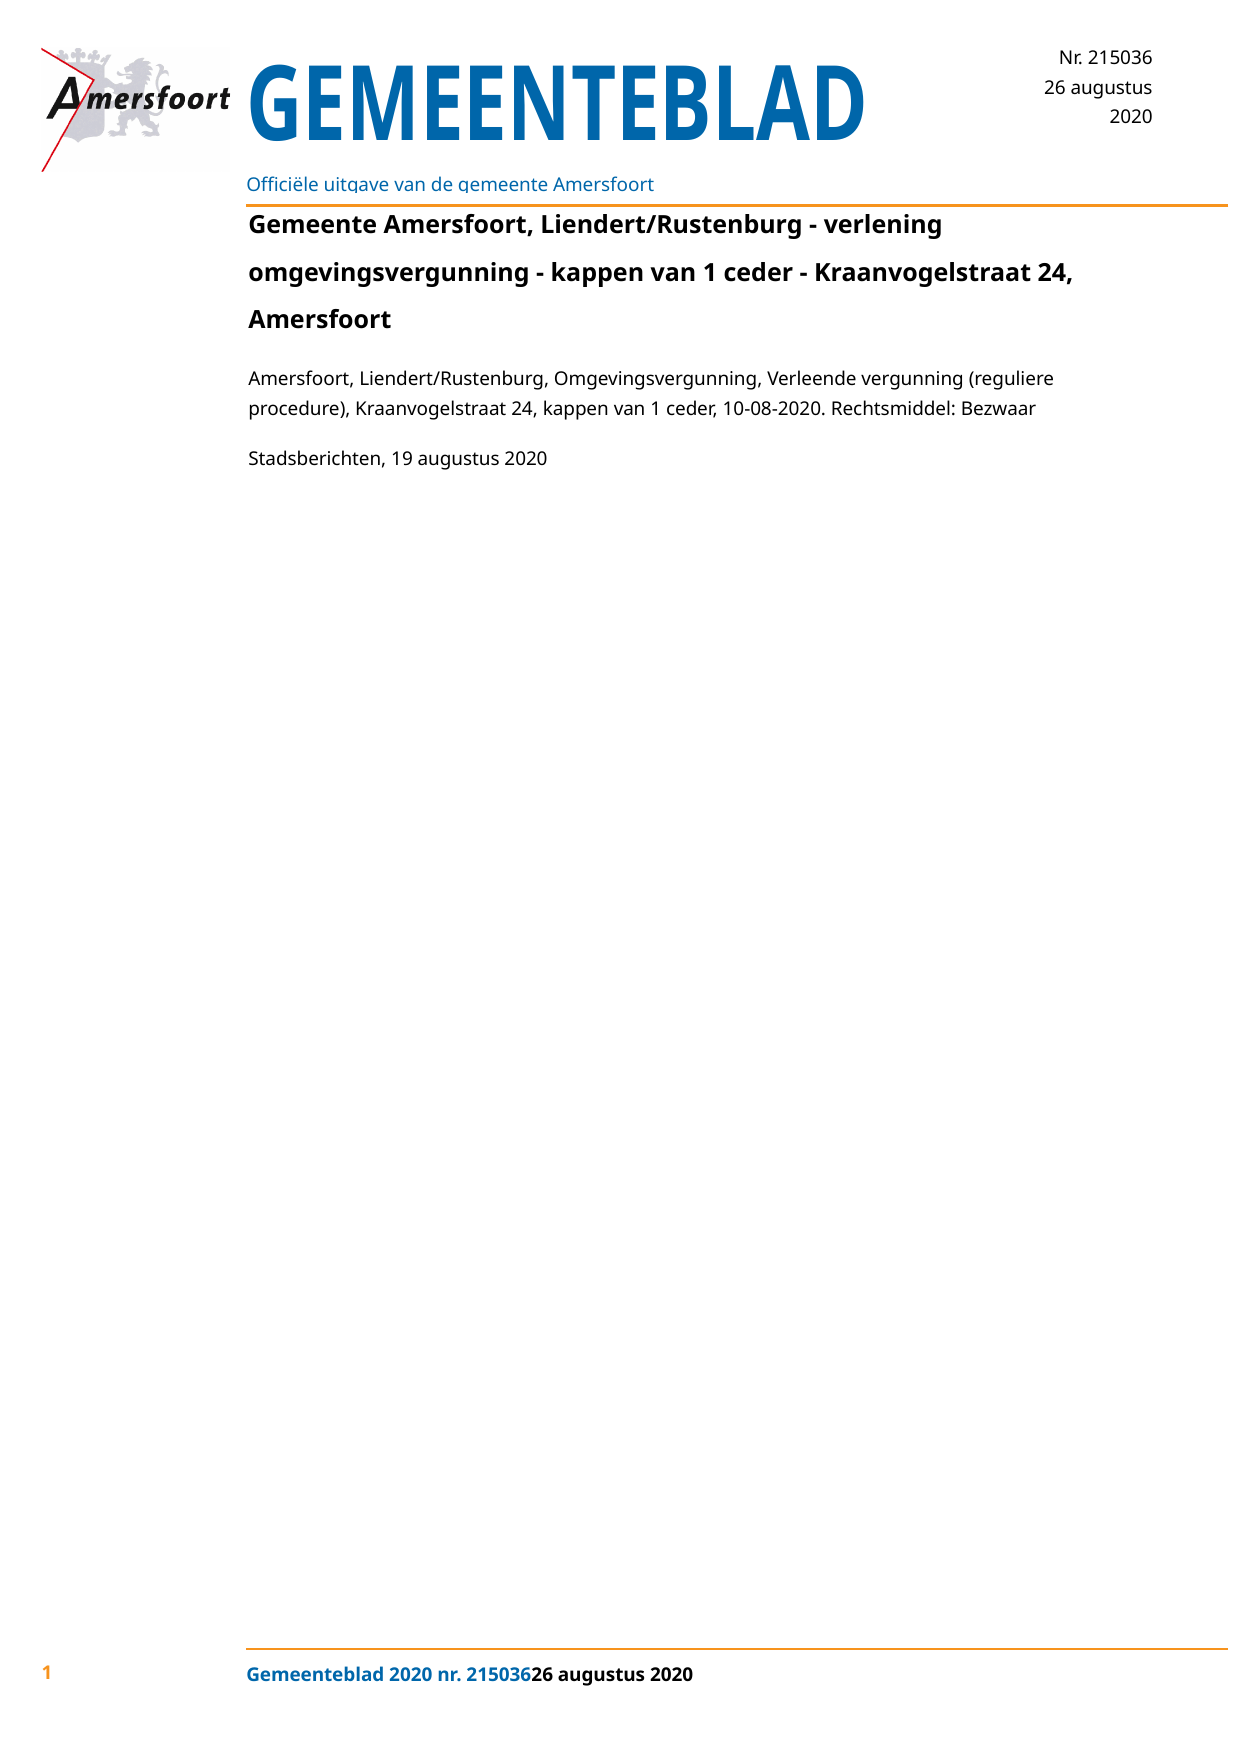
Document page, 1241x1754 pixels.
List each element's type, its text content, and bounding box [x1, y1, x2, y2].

picture [41, 47, 231, 172]
text Stadsberichten, 19 augustus 2020 [248, 446, 1152, 471]
text Gemeente Amersfoort, Liendert/Rustenburg - verlening omgevingsvergunning - kappen van 1 ceder - Kraanvogelstraat 24, Amersfoort [248, 207, 1152, 336]
text Amersfoort, Liendert/Rustenburg, Omgevingsvergunning, Verleende vergunning (reguliere procedure), Kraanvogelstraat 24, kappen van 1 ceder, 10-08-2020. Rechtsmiddel: Bezwaar [248, 366, 1152, 421]
